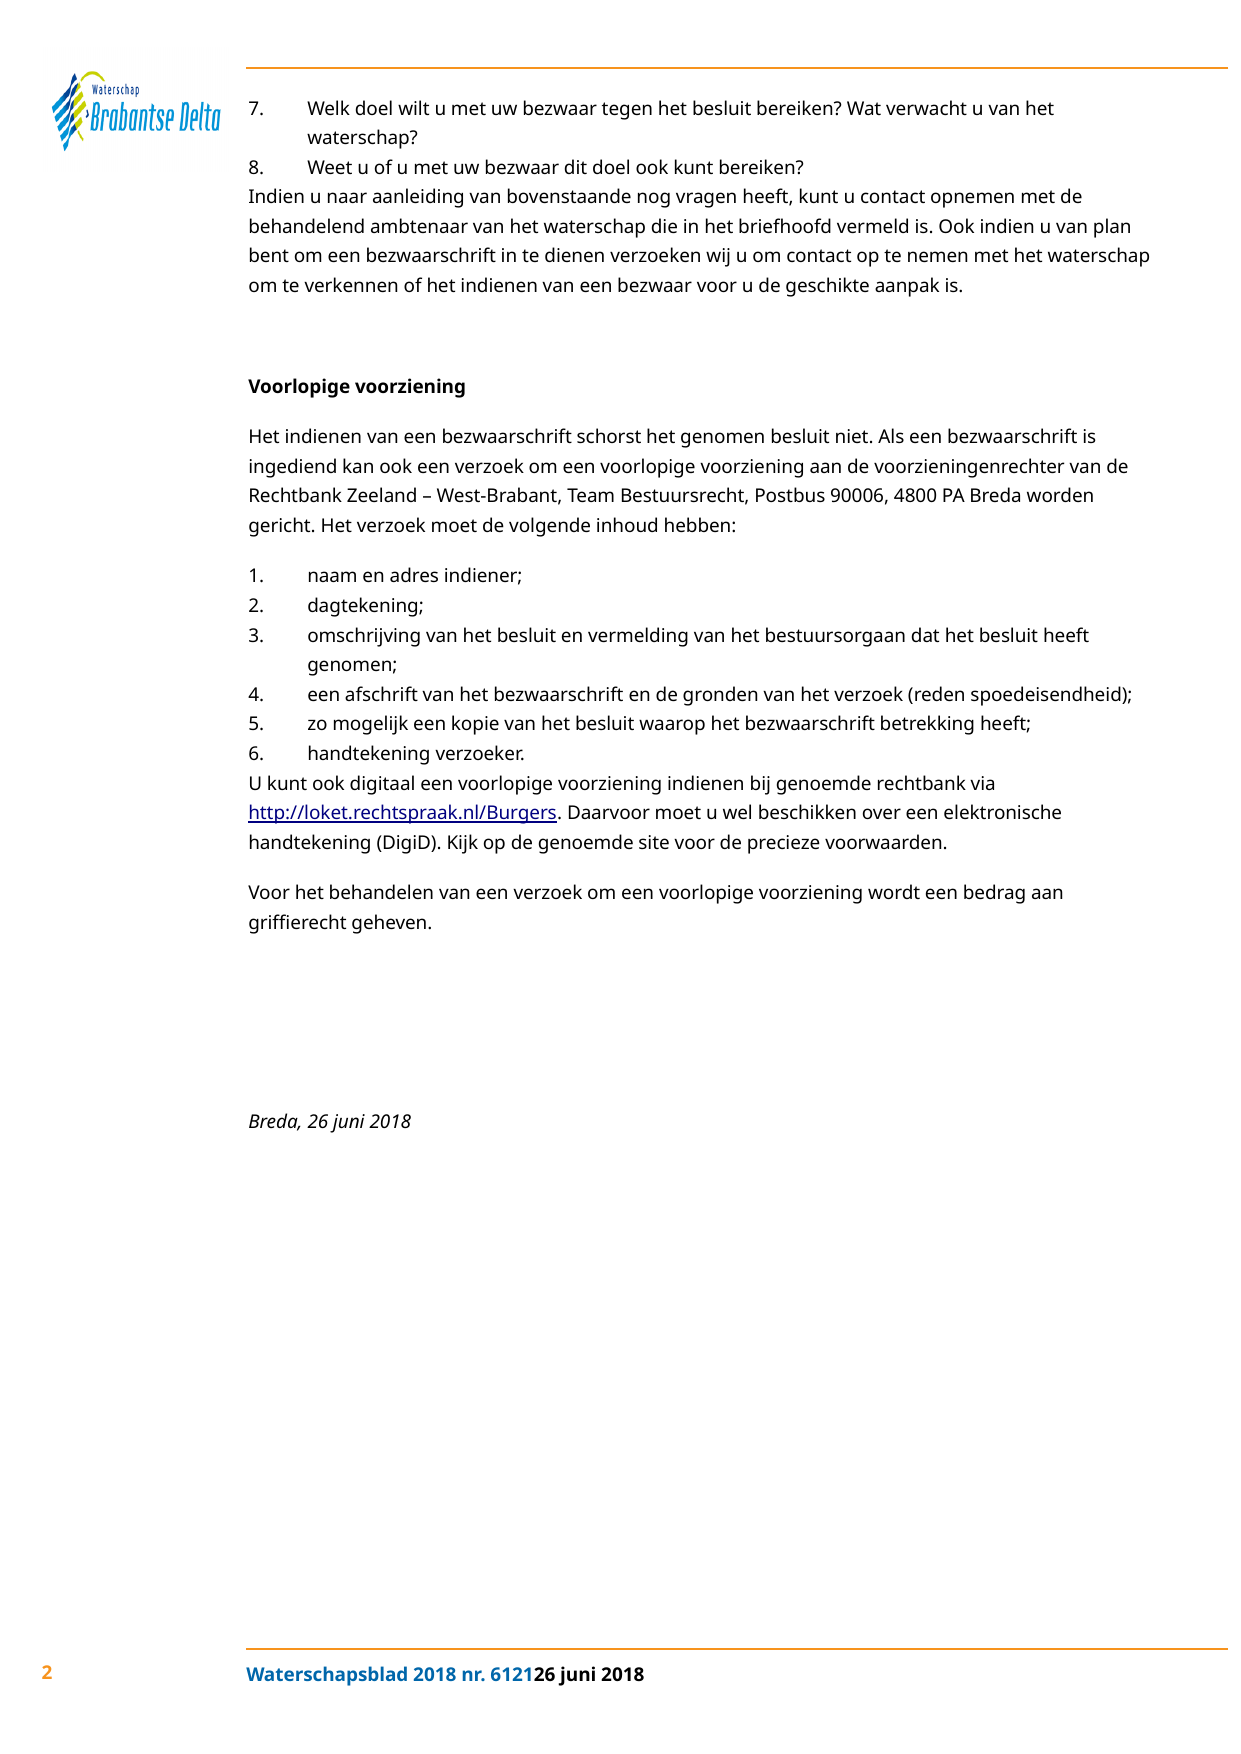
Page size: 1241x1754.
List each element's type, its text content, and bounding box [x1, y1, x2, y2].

text Breda, 26 juni 2018 [248, 1108, 1152, 1134]
text U kunt ook digitaal een voorlopige voorziening indienen bij genoemde rechtbank via http://loket.rechtspraak.nl/Burgers. Daarvoor moet u wel beschikken over een elektronische handtekening (DigiD). Kijk op de genoemde site voor de precieze voorwaarden. [248, 770, 1152, 855]
text Het indienen van een bezwaarschrift schorst het genomen besluit niet. Als een bezwaarschrift is ingediend kan ook een verzoek om een voorlopige voorziening aan de voorzieningenrechter van de Rechtbank Zeeland – West-Brabant, Team Bestuursrecht, Postbus 90006, 4800 PA Breda worden gericht. Het verzoek moet de volgende inhoud hebben: [248, 423, 1152, 538]
text Voor het behandelen van een verzoek om een voorlopige voorziening wordt een bedrag aan griffierecht geheven. [248, 879, 1152, 935]
text Indien u naar aanleiding van bovenstaande nog vragen heeft, kunt u contact opnemen met de behandelend ambtenaar van het waterschap die in het briefhoofd vermeld is. Ook indien u van plan bent om een bezwaarschrift in te dienen verzoeken wij u om contact op te nemen met het waterschap om te verkennen of het indienen van een bezwaar voor u de geschikte aanpak is. [248, 183, 1152, 298]
list zo mogelijk een kopie van het besluit waarop het bezwaarschrift betrekking heeft; [248, 711, 1152, 736]
list Welk doel wilt u met uw bezwaar tegen het besluit bereiken? Wat verwacht u van het waterschap? [248, 95, 1152, 150]
list omschrijving van het besluit en vermelding van het bestuursorgaan dat het besluit heeft genomen; [248, 622, 1152, 677]
list een afschrift van het bezwaarschrift en de gronden van het verzoek (reden spoedeisendheid); [248, 681, 1152, 707]
list dagtekening; [248, 592, 1152, 618]
picture [41, 47, 231, 172]
list naam en adres indiener; [248, 563, 1152, 588]
list Weet u of u met uw bezwaar dit doel ook kunt bereiken? [248, 154, 1152, 180]
text Voorlopige voorziening [248, 373, 1152, 399]
list handtekening verzoeker. [248, 740, 1152, 766]
